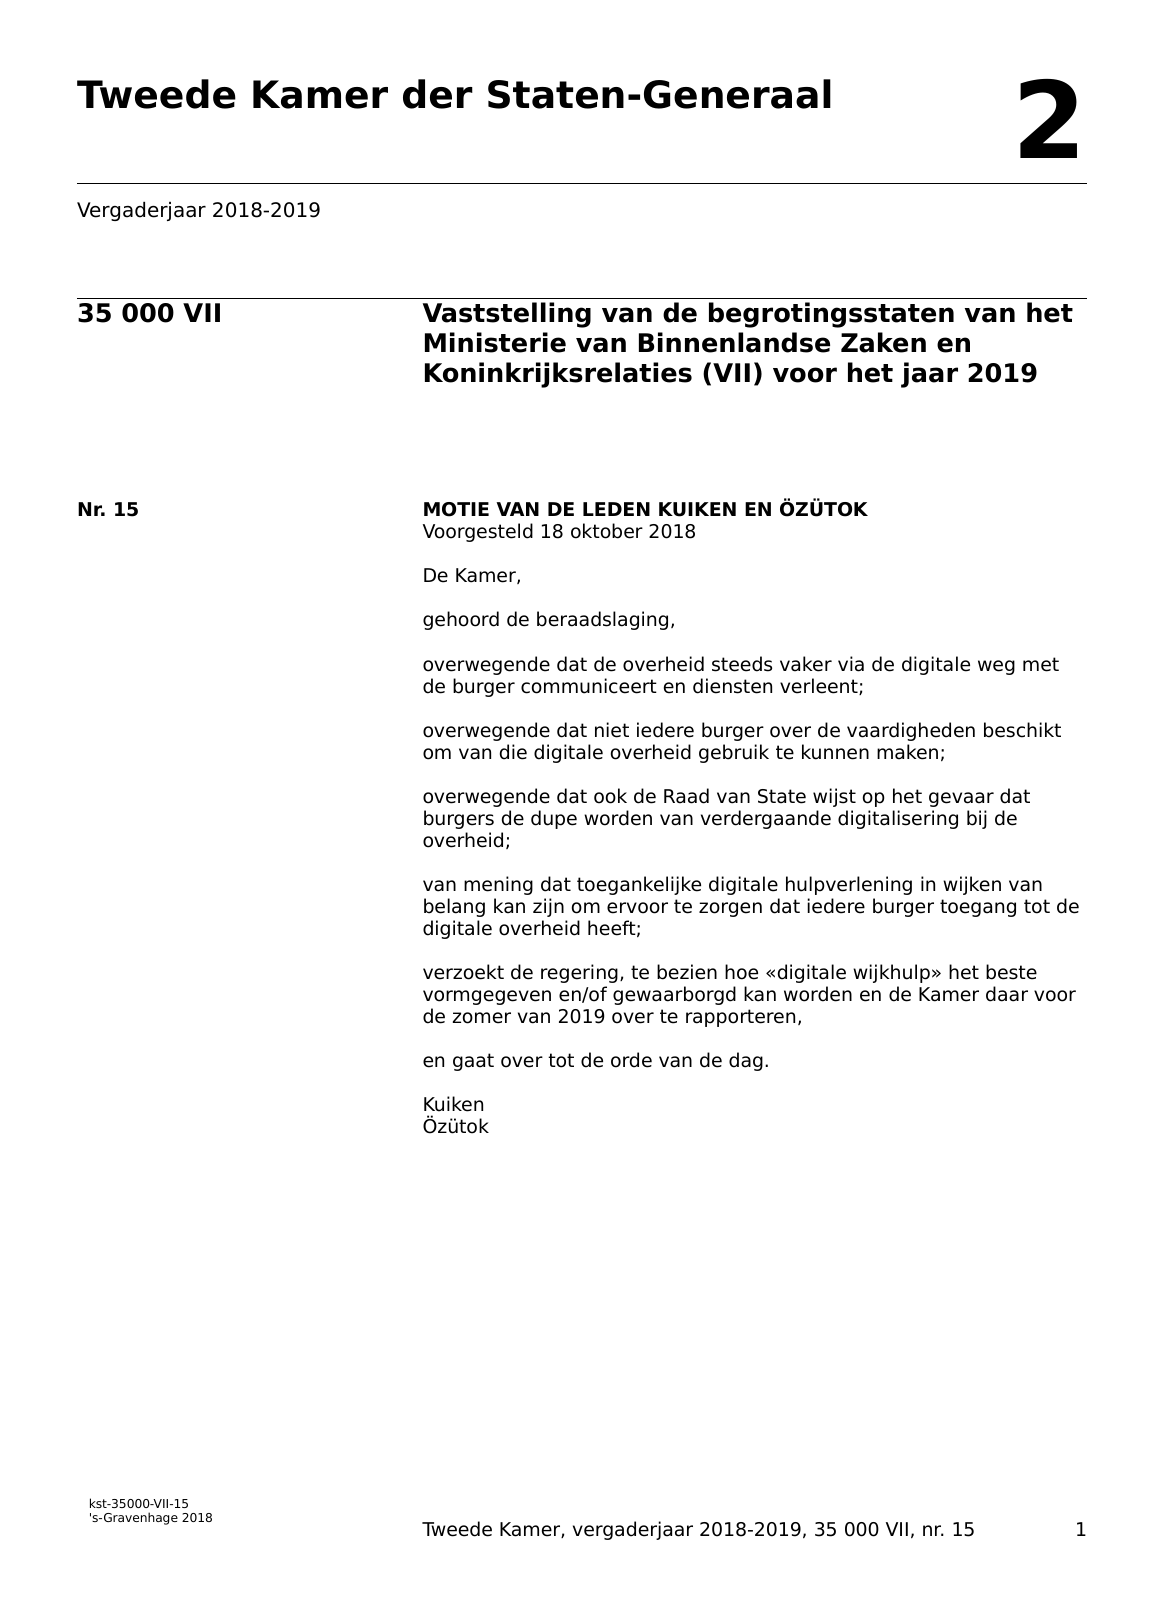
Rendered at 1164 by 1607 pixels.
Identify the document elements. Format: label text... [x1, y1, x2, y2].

subtitle Nr. 15 MOTIE VAN DE LEDEN KUIKEN EN ÖZÜTOK [77, 499, 1087, 521]
table_header 2 [886, 59, 1087, 183]
text overwegende dat niet iedere burger over de vaardigheden beschikt om van die digitale overheid gebruik te kunnen maken; [422, 720, 1087, 764]
text overwegende dat de overheid steeds vaker via de digitale weg met de burger communiceert en diensten verleent; [422, 653, 1087, 697]
text en gaat over tot de orde van de dag. [422, 1050, 1087, 1072]
text gehoord de beraadslaging, [422, 609, 1087, 631]
subtitle 35 000 VII Vaststelling van de begrotingsstaten van het Ministerie van Binnenlandse Zaken en Koninkrijksrelaties (VII) voor het jaar 2019 [77, 299, 1087, 388]
table_cell Vergaderjaar 2018-2019 [77, 184, 1087, 298]
text De Kamer, [422, 565, 1087, 587]
text van mening dat toegankelijke digitale hulpverlening in wijken van belang kan zijn om ervoor te zorgen dat iedere burger toegang tot de digitale overheid heeft; [422, 874, 1087, 940]
text Voorgesteld 18 oktober 2018 [422, 521, 1087, 543]
table_header Tweede Kamer der Staten-Generaal [77, 59, 886, 183]
text Özütok [422, 1116, 1087, 1138]
text overwegende dat ook de Raad van State wijst op het gevaar dat burgers de dupe worden van verdergaande digitalisering bij de overheid; [422, 786, 1087, 852]
text 's-Gravenhage 2018 [88, 1511, 323, 1525]
text verzoekt de regering, te bezien hoe «digitale wijkhulp» het beste vormgegeven en/of gewaarborgd kan worden en de Kamer daar voor de zomer van 2019 over te rapporteren, [422, 962, 1087, 1028]
text kst-35000-VII-15 [88, 1497, 323, 1511]
text Kuiken [422, 1094, 1087, 1116]
